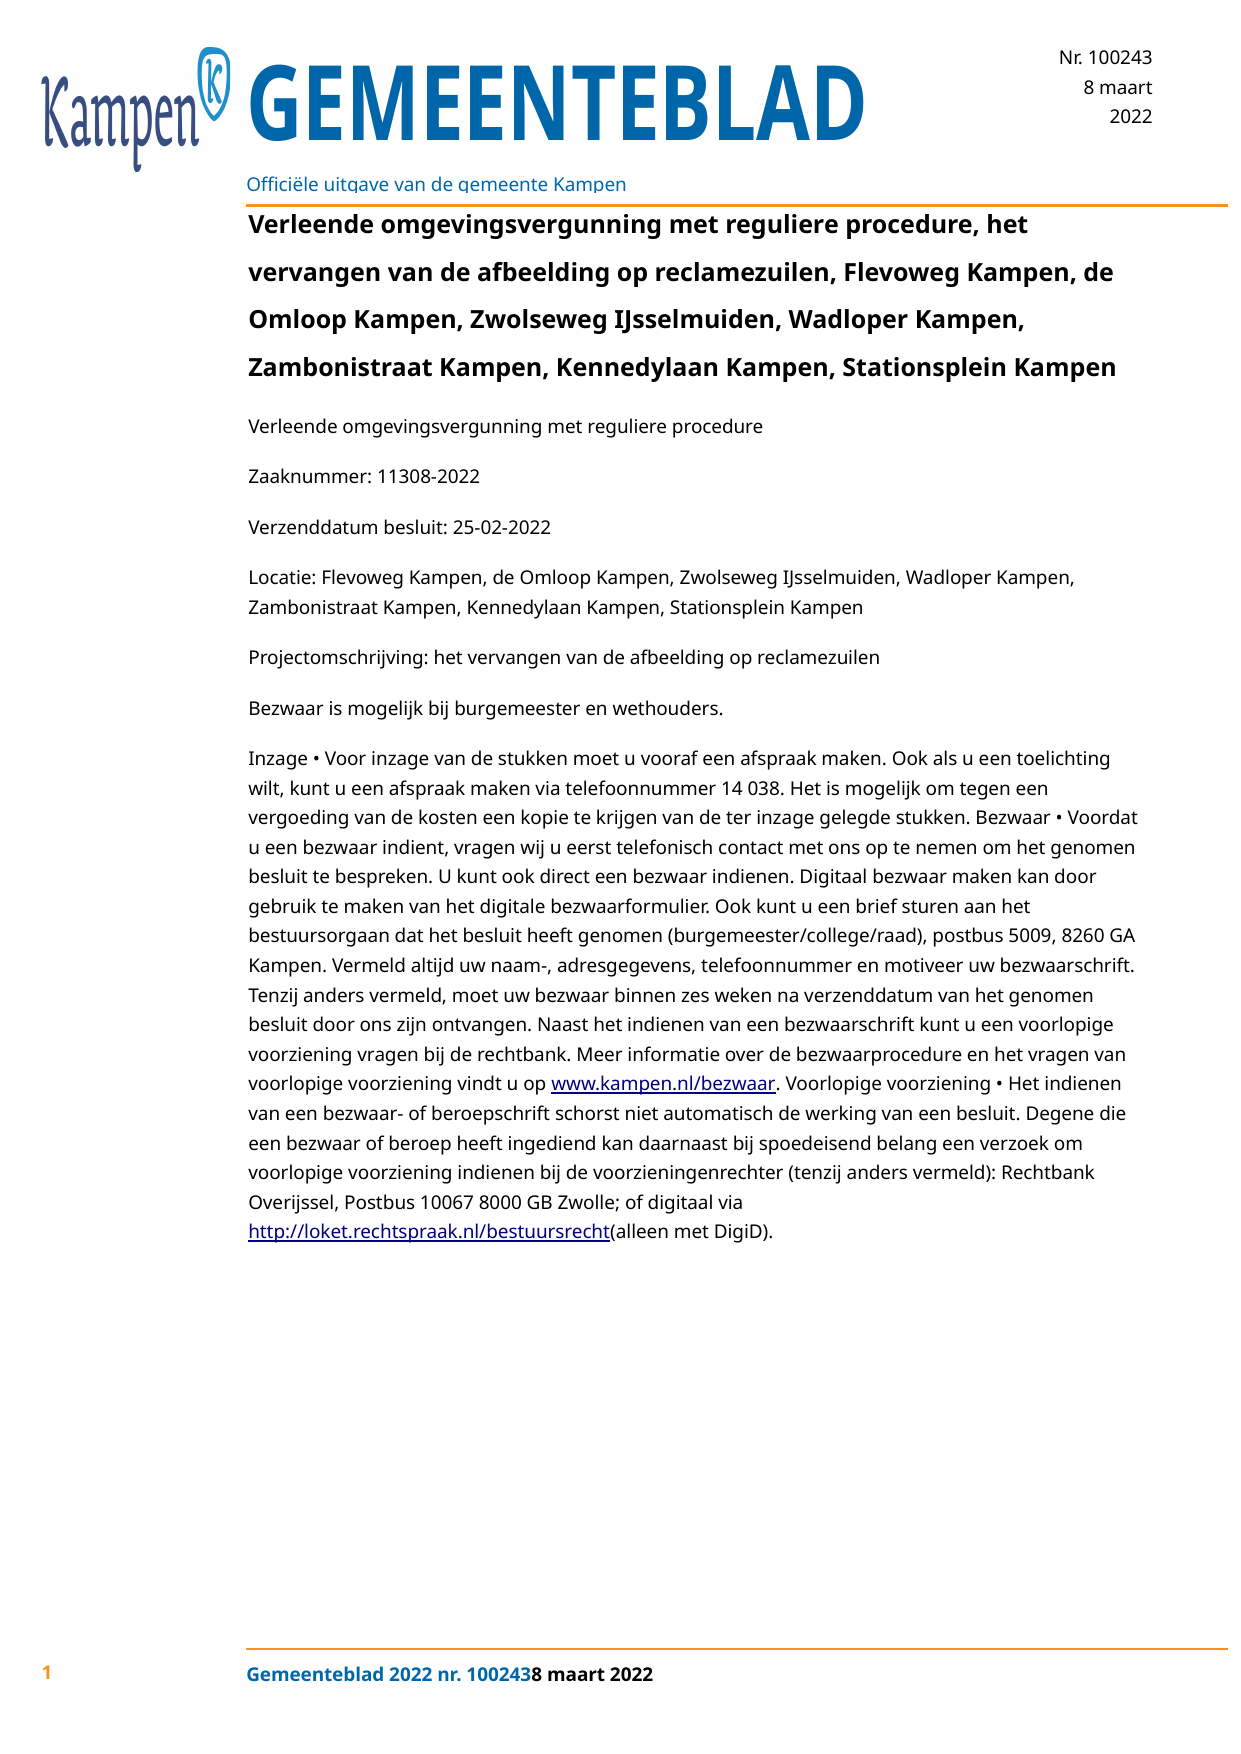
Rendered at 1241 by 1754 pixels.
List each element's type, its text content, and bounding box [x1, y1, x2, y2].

text Locatie: Flevoweg Kampen, de Omloop Kampen, Zwolseweg IJsselmuiden, Wadloper Kampen, Zambonistraat Kampen, Kennedylaan Kampen, Stationsplein Kampen [248, 564, 1152, 620]
text Inzage • Voor inzage van de stukken moet u vooraf een afspraak maken. Ook als u een toelichting wilt, kunt u een afspraak maken via telefoonnummer 14 038. Het is mogelijk om tegen een vergoeding van de kosten een kopie te krijgen van de ter inzage gelegde stukken. Bezwaar • Voordat u een bezwaar indient, vragen wij u eerst telefonisch contact met ons op te nemen om het genomen besluit te bespreken. U kunt ook direct een bezwaar indienen. Digitaal bezwaar maken kan door gebruik te maken van het digitale bezwaarformulier. Ook kunt u een brief sturen aan het bestuursorgaan dat het besluit heeft genomen (burgemeester/college/raad), postbus 5009, 8260 GA Kampen. Vermeld altijd uw naam-, adresgegevens, telefoonnummer en motiveer uw bezwaarschrift. Tenzij anders vermeld, moet uw bezwaar binnen zes weken na verzenddatum van het genomen besluit door ons zijn ontvangen. Naast het indienen van een bezwaarschrift kunt u een voorlopige voorziening vragen bij de rechtbank. Meer informatie over de bezwaarprocedure en het vragen van voorlopige voorziening vindt u op www.kampen.nl/bezwaar. Voorlopige voorziening • Het indienen van een bezwaar- of beroepschrift schorst niet automatisch de werking van een besluit. Degene die een bezwaar of beroep heeft ingediend kan daarnaast bij spoedeisend belang een verzoek om voorlopige voorziening indienen bij de voorzieningenrechter (tenzij anders vermeld): Rechtbank Overijssel, Postbus 10067 8000 GB Zwolle; of digitaal via http://loket.rechtspraak.nl/bestuursrecht(alleen met DigiD). [248, 745, 1152, 1244]
text Bezwaar is mogelijk bij burgemeester en wethouders. [248, 695, 1152, 721]
text Zaaknummer: 11308-2022 [248, 463, 1152, 489]
text Verleende omgevingsvergunning met reguliere procedure, het vervangen van de afbeelding op reclamezuilen, Flevoweg Kampen, de Omloop Kampen, Zwolseweg IJsselmuiden, Wadloper Kampen, Zambonistraat Kampen, Kennedylaan Kampen, Stationsplein Kampen [248, 207, 1152, 384]
picture [41, 47, 231, 172]
text Verleende omgevingsvergunning met reguliere procedure [248, 413, 1152, 439]
text Verzenddatum besluit: 25-02-2022 [248, 514, 1152, 540]
text Projectomschrijving: het vervangen van de afbeelding op reclamezuilen [248, 644, 1152, 670]
